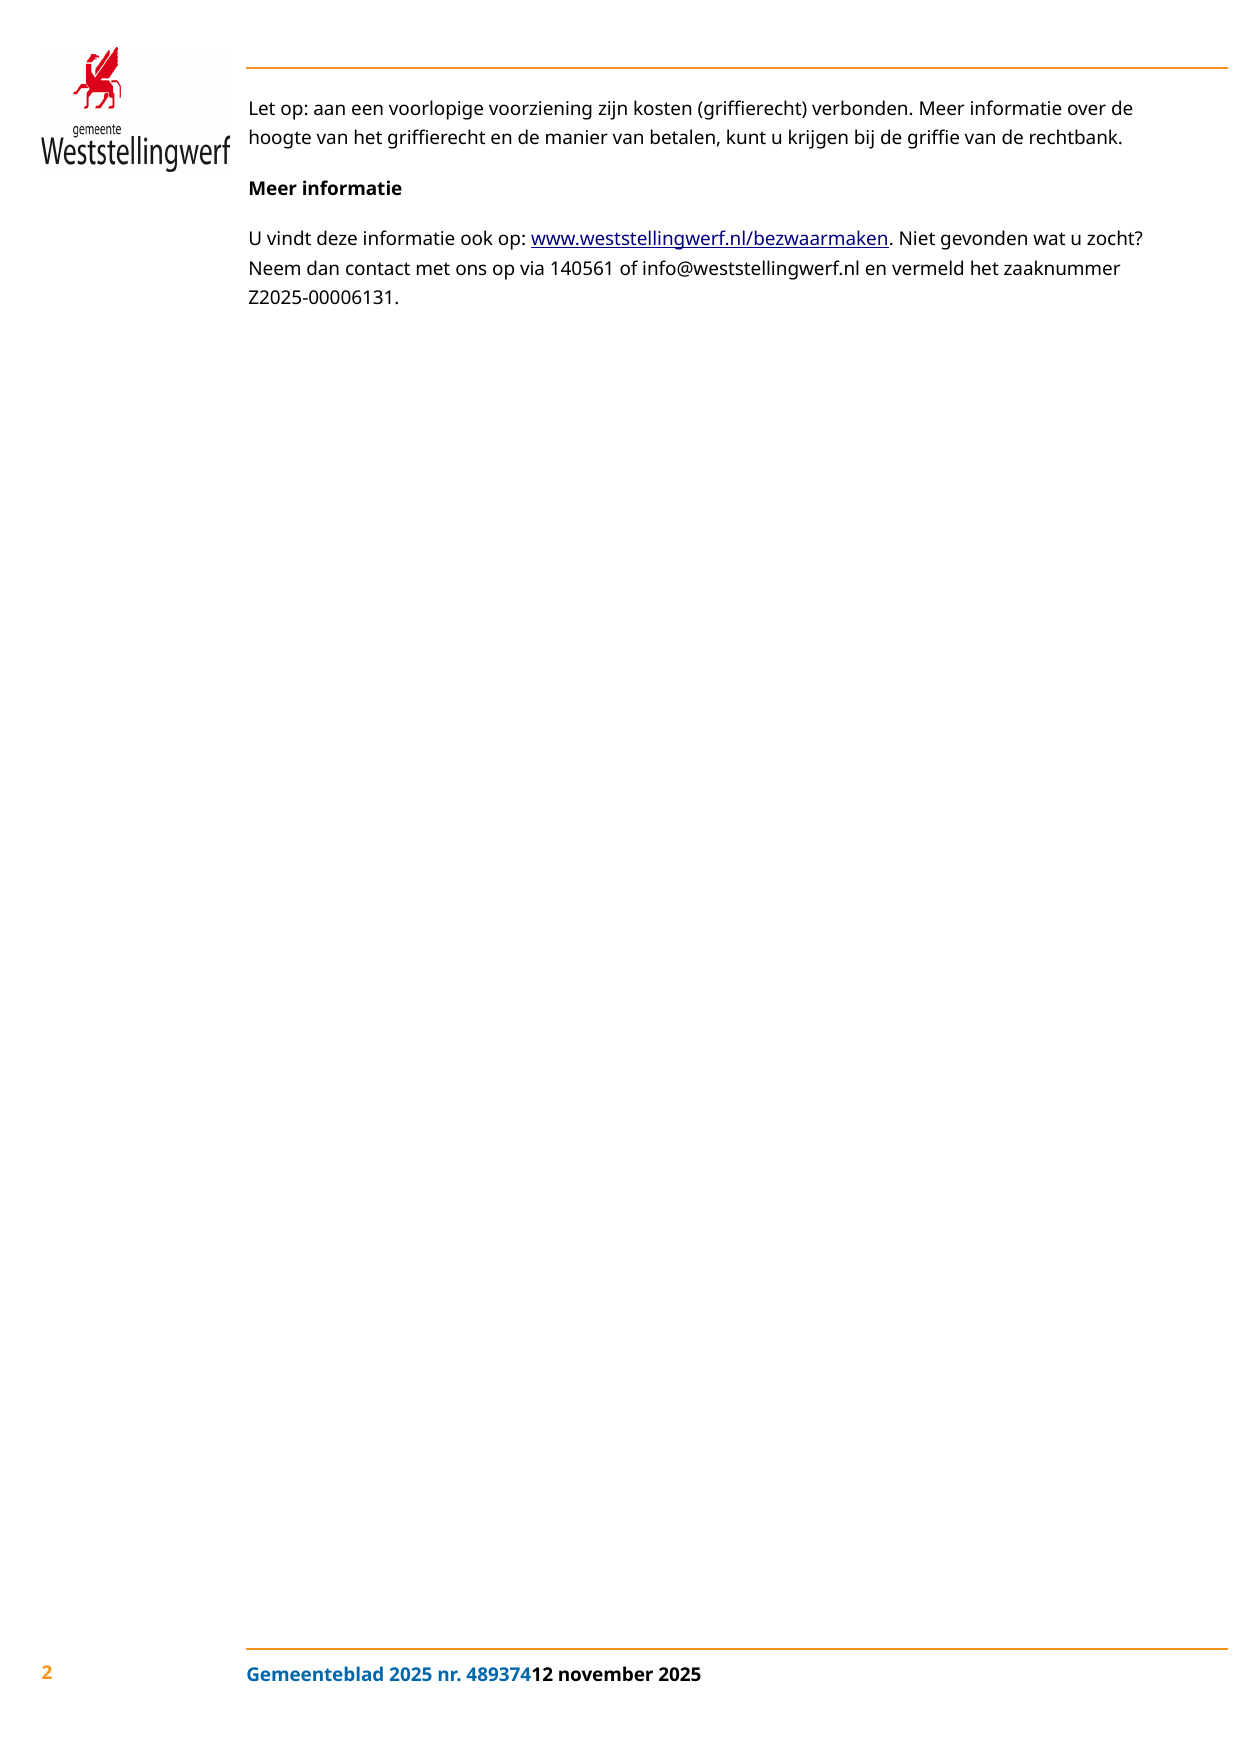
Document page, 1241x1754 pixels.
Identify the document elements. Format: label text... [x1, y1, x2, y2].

text Let op: aan een voorlopige voorziening zijn kosten (griffierecht) verbonden. Meer informatie over de hoogte van het griffierecht en de manier van betalen, kunt u krijgen bij de griffie van de rechtbank. [248, 95, 1152, 150]
text Meer informatie [248, 175, 1152, 201]
picture [41, 47, 231, 172]
text U vindt deze informatie ook op: www.weststellingwerf.nl/bezwaarmaken. Niet gevonden wat u zocht? Neem dan contact met ons op via 140561 of info@weststellingwerf.nl en vermeld het zaaknummer Z2025-00006131. [248, 225, 1152, 310]
